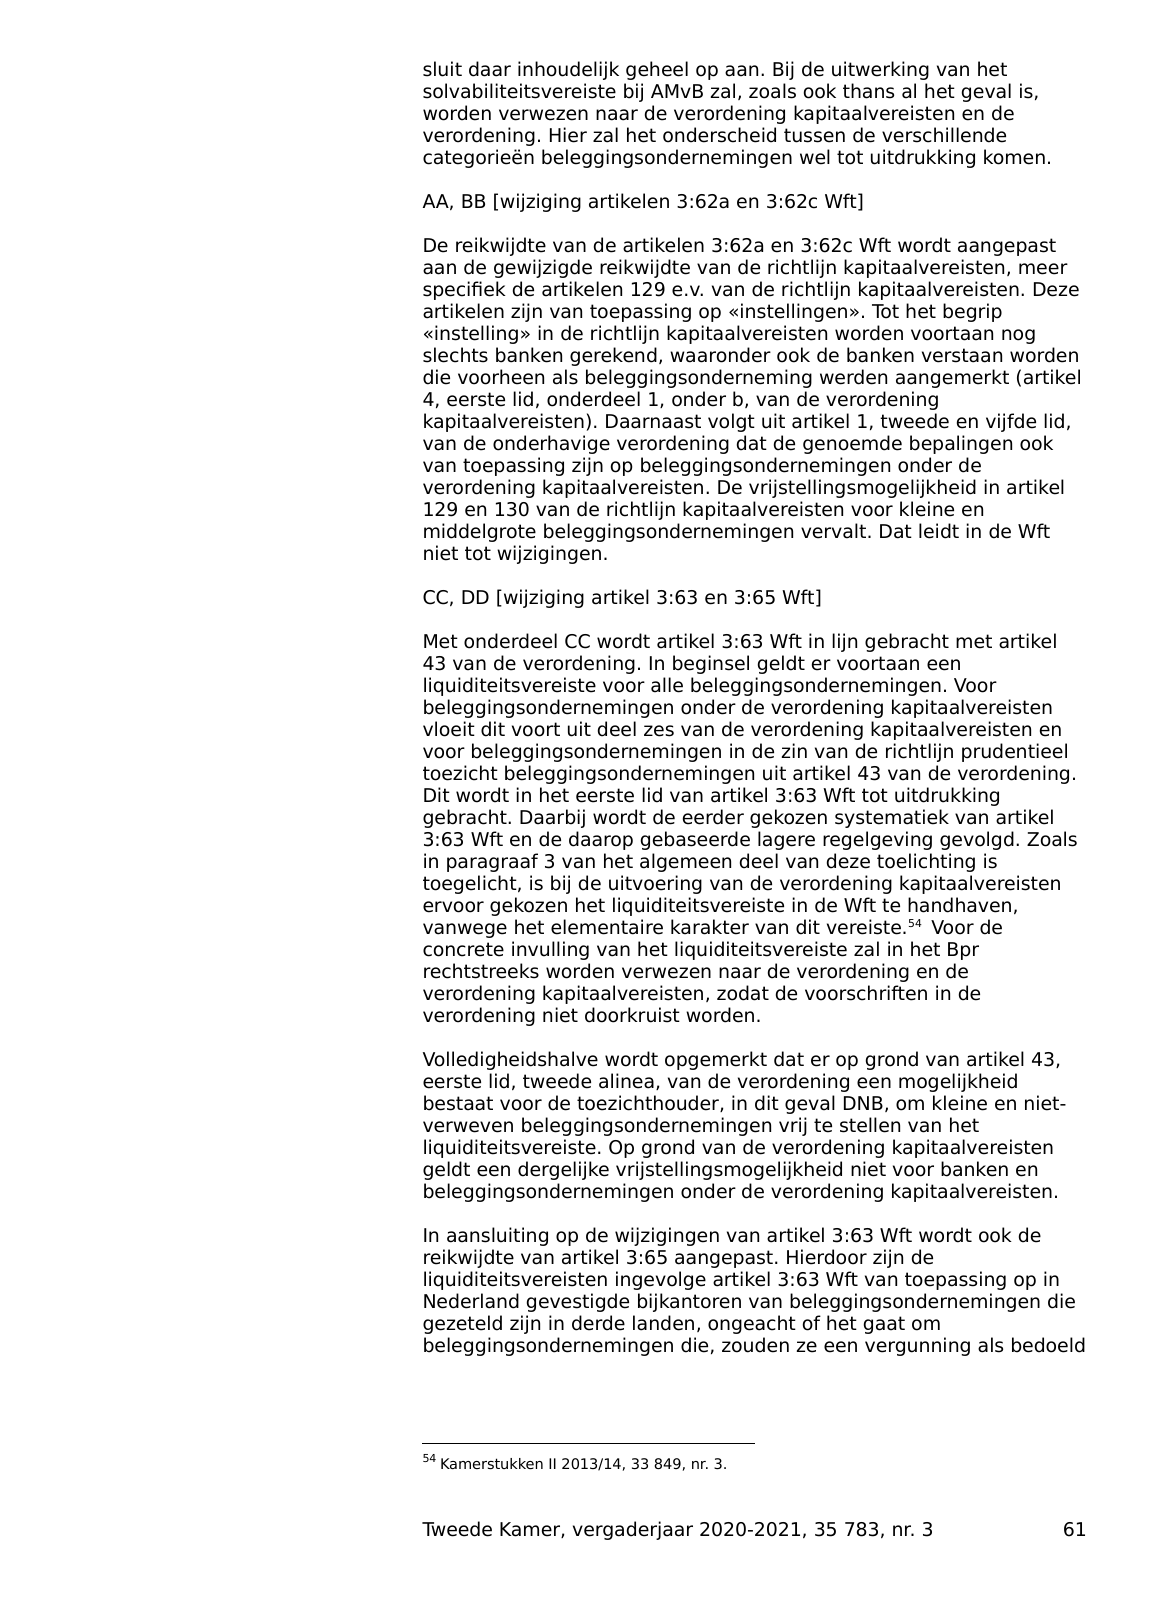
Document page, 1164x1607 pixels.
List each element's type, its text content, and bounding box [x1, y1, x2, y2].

subtitle CC, DD [wijziging artikel 3:63 en 3:65 Wft] [422, 587, 1087, 609]
text Kamerstukken II 2013/14, 33 849, nr. 3. [422, 1452, 1087, 1474]
text De reikwijdte van de artikelen 3:62a en 3:62c Wft wordt aangepast aan de gewijzigde reikwijdte van de richtlijn kapitaalvereisten, meer specifiek de artikelen 129 e.v. van de richtlijn kapitaalvereisten. Deze artikelen zijn van toepassing op «instellingen». Tot het begrip «instelling» in de richtlijn kapitaalvereisten worden voortaan nog slechts banken gerekend, waaronder ook de banken verstaan worden die voorheen als beleggingsonderneming werden aangemerkt (artikel 4, eerste lid, onderdeel 1, onder b, van de verordening kapitaalvereisten). Daarnaast volgt uit artikel 1, tweede en vijfde lid, van de onderhavige verordening dat de genoemde bepalingen ook van toepassing zijn op beleggingsondernemingen onder de verordening kapitaalvereisten. De vrijstellingsmogelijkheid in artikel 129 en 130 van de richtlijn kapitaalvereisten voor kleine en middelgrote beleggingsondernemingen vervalt. Dat leidt in de Wft niet tot wijzigingen. [422, 235, 1087, 565]
subtitle AA, BB [wijziging artikelen 3:62a en 3:62c Wft] [422, 191, 1087, 213]
text Met onderdeel CC wordt artikel 3:63 Wft in lijn gebracht met artikel 43 van de verordening. In beginsel geldt er voortaan een liquiditeitsvereiste voor alle beleggingsondernemingen. Voor beleggingsondernemingen onder de verordening kapitaalvereisten vloeit dit voort uit deel zes van de verordening kapitaalvereisten en voor beleggingsondernemingen in de zin van de richtlijn prudentieel toezicht beleggingsondernemingen uit artikel 43 van de verordening. Dit wordt in het eerste lid van artikel 3:63 Wft tot uitdrukking gebracht. Daarbij wordt de eerder gekozen systematiek van artikel 3:63 Wft en de daarop gebaseerde lagere regelgeving gevolgd. Zoals in paragraaf 3 van het algemeen deel van deze toelichting is toegelicht, is bij de uitvoering van de verordening kapitaalvereisten ervoor gekozen het liquiditeitsvereiste in de Wft te handhaven, vanwege het elementaire karakter van dit vereiste. Voor de concrete invulling van het liquiditeitsvereiste zal in het Bpr rechtstreeks worden verwezen naar de verordening en de verordening kapitaalvereisten, zodat de voorschriften in de verordening niet doorkruist worden. [422, 631, 1087, 1027]
text sluit daar inhoudelijk geheel op aan. Bij de uitwerking van het solvabiliteitsvereiste bij AMvB zal, zoals ook thans al het geval is, worden verwezen naar de verordening kapitaalvereisten en de verordening. Hier zal het onderscheid tussen de verschillende categorieën beleggingsondernemingen wel tot uitdrukking komen. [422, 59, 1087, 169]
text In aansluiting op de wijzigingen van artikel 3:63 Wft wordt ook de reikwijdte van artikel 3:65 aangepast. Hierdoor zijn de liquiditeitsvereisten ingevolge artikel 3:63 Wft van toepassing op in Nederland gevestigde bijkantoren van beleggingsondernemingen die gezeteld zijn in derde landen, ongeacht of het gaat om beleggingsondernemingen die, zouden ze een vergunning als bedoeld [422, 1225, 1087, 1357]
text Volledigheidshalve wordt opgemerkt dat er op grond van artikel 43, eerste lid, tweede alinea, van de verordening een mogelijkheid bestaat voor de toezichthouder, in dit geval DNB, om kleine en niet-verweven beleggingsondernemingen vrij te stellen van het liquiditeitsvereiste. Op grond van de verordening kapitaalvereisten geldt een dergelijke vrijstellingsmogelijkheid niet voor banken en beleggingsondernemingen onder de verordening kapitaalvereisten. [422, 1049, 1087, 1203]
